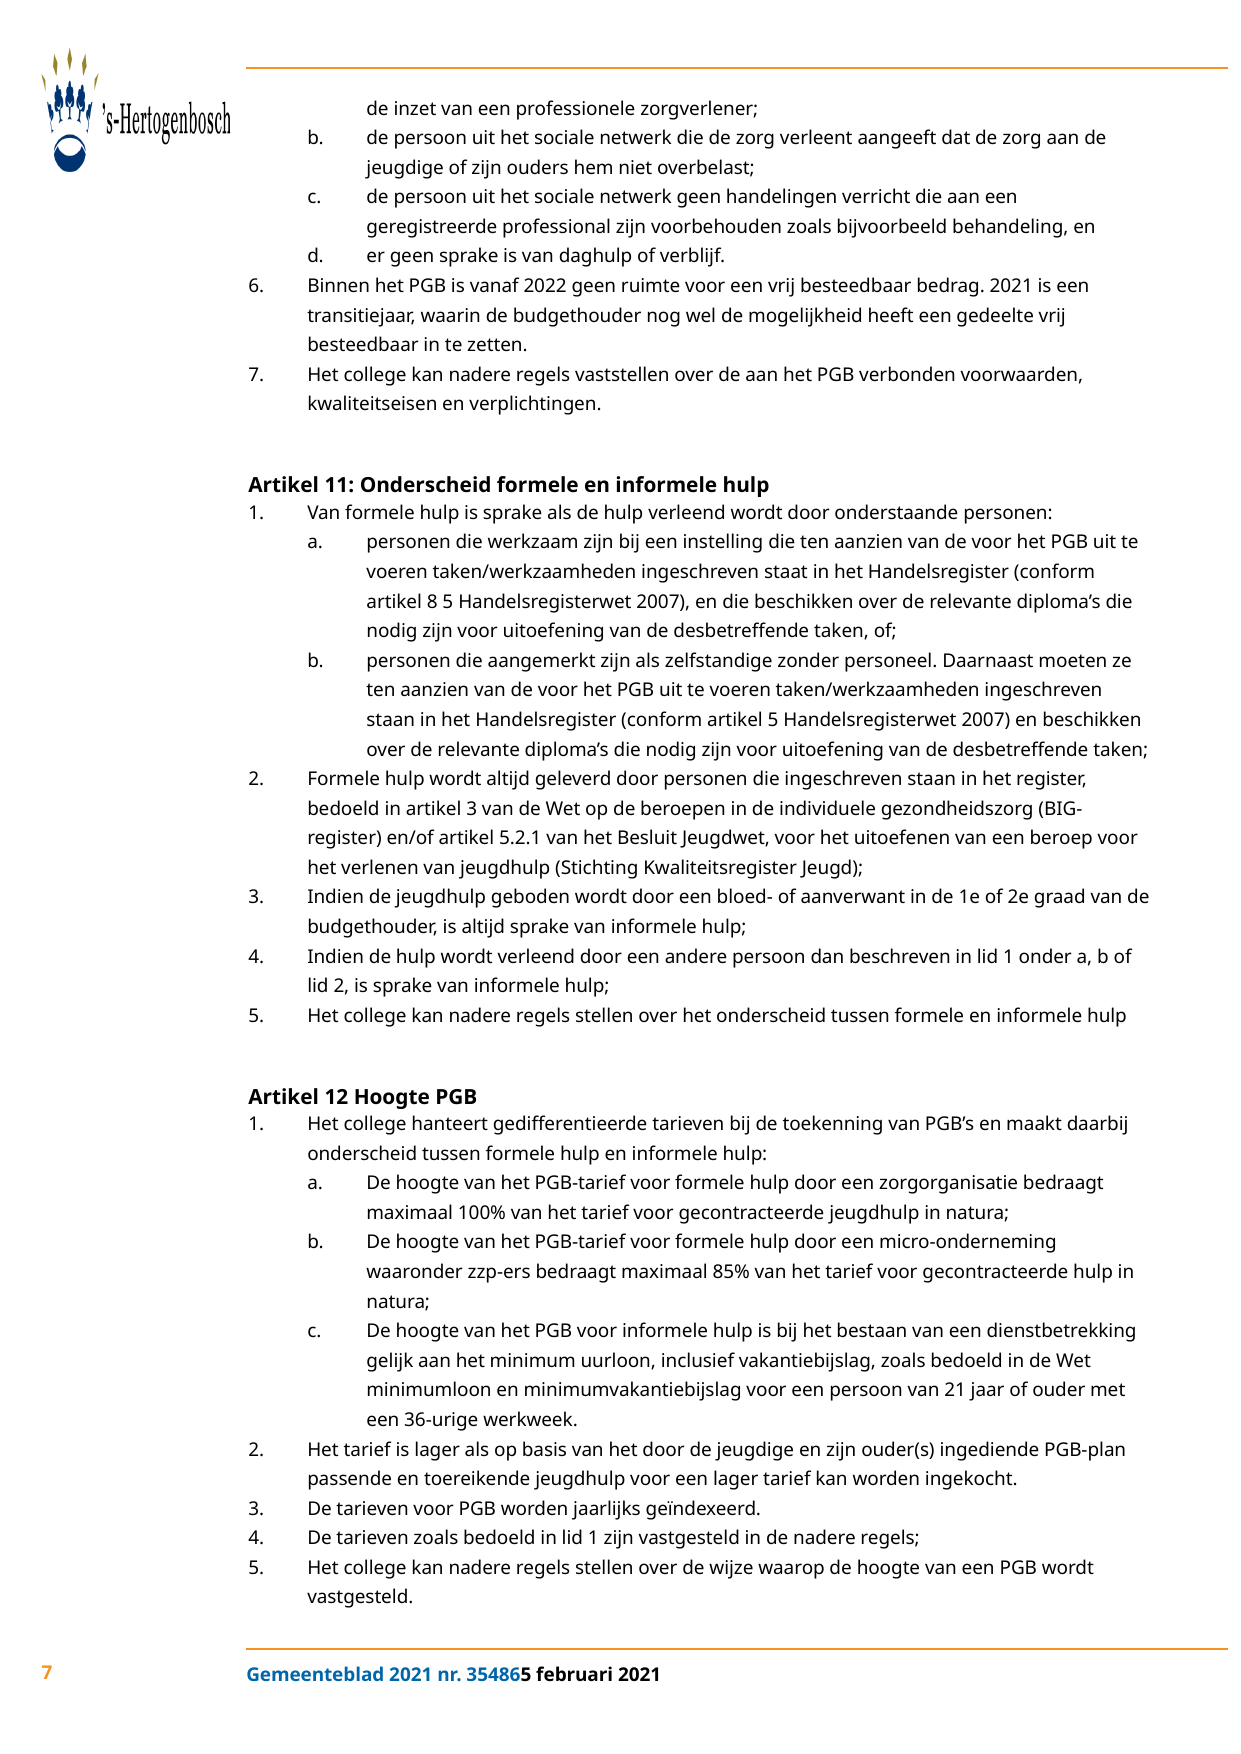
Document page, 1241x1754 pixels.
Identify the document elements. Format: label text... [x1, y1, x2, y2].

list Van formele hulp is sprake als de hulp verleend wordt door onderstaande personen: [248, 499, 1152, 525]
list Binnen het PGB is vanaf 2022 geen ruimte voor een vrij besteedbaar bedrag. 2021 is een transitiejaar, waarin de budgethouder nog wel de mogelijkheid heeft een gedeelte vrij besteedbaar in te zetten. [248, 272, 1152, 357]
list Het tarief is lager als op basis van het door de jeugdige en zijn ouder(s) ingediende PGB-plan passende en toereikende jeugdhulp voor een lager tarief kan worden ingekocht. [248, 1436, 1152, 1491]
list De tarieven zoals bedoeld in lid 1 zijn vastgesteld in de nadere regels; [248, 1524, 1152, 1550]
list Het college kan nadere regels stellen over het onderscheid tussen formele en informele hulp [248, 1002, 1152, 1028]
list De hoogte van het PGB-tarief voor formele hulp door een zorgorganisatie bedraagt maximaal 100% van het tarief voor gecontracteerde jeugdhulp in natura; [307, 1169, 1152, 1225]
list Het college kan nadere regels vaststellen over de aan het PGB verbonden voorwaarden, kwaliteitseisen en verplichtingen. [248, 361, 1152, 416]
list er geen sprake is van daghulp of verblijf. [307, 243, 1152, 268]
list de persoon uit het sociale netwerk die de zorg verleent aangeeft dat de zorg aan de jeugdige of zijn ouders hem niet overbelast; [307, 124, 1152, 180]
list De tarieven voor PGB worden jaarlijks geïndexeerd. [248, 1495, 1152, 1521]
picture [41, 47, 231, 172]
list de inzet van een professionele zorgverlener; [307, 95, 1152, 121]
list De hoogte van het PGB-tarief voor formele hulp door een micro-onderneming waaronder zzp-ers bedraagt maximaal 85% van het tarief voor gecontracteerde hulp in natura; [307, 1229, 1152, 1314]
list personen die werkzaam zijn bij een instelling die ten aanzien van de voor het PGB uit te voeren taken/werkzaamheden ingeschreven staat in het Handelsregister (conform artikel 8 5 Handelsregisterwet 2007), en die beschikken over de relevante diploma’s die nodig zijn voor uitoefening van de desbetreffende taken, of; [307, 529, 1152, 643]
list Het college hanteert gedifferentieerde tarieven bij de toekenning van PGB’s en maakt daarbij onderscheid tussen formele hulp en informele hulp: [248, 1110, 1152, 1166]
list Indien de hulp wordt verleend door een andere persoon dan beschreven in lid 1 onder a, b of lid 2, is sprake van informele hulp; [248, 943, 1152, 998]
list Formele hulp wordt altijd geleverd door personen die ingeschreven staan in het register, bedoeld in artikel 3 van de Wet op de beroepen in de individuele gezondheidszorg (BIG-register) en/of artikel 5.2.1 van het Besluit Jeugdwet, voor het uitoefenen van een beroep voor het verlenen van jeugdhulp (Stichting Kwaliteitsregister Jeugd); [248, 765, 1152, 880]
list Het college kan nadere regels stellen over de wijze waarop de hoogte van een PGB wordt vastgesteld. [248, 1554, 1152, 1609]
list Indien de jeugdhulp geboden wordt door een bloed- of aanverwant in de 1e of 2e graad van de budgethouder, is altijd sprake van informele hulp; [248, 884, 1152, 939]
list de persoon uit het sociale netwerk geen handelingen verricht die aan een geregistreerde professional zijn voorbehouden zoals bijvoorbeeld behandeling, en [307, 183, 1152, 239]
list De hoogte van het PGB voor informele hulp is bij het bestaan van een dienstbetrekking gelijk aan het minimum uurloon, inclusief vakantiebijslag, zoals bedoeld in de Wet minimumloon en minimumvakantiebijslag voor een persoon van 21 jaar of ouder met een 36-urige werkweek. [307, 1317, 1152, 1432]
list personen die aangemerkt zijn als zelfstandige zonder personeel. Daarnaast moeten ze ten aanzien van de voor het PGB uit te voeren taken/werkzaamheden ingeschreven staan in het Handelsregister (conform artikel 5 Handelsregisterwet 2007) en beschikken over de relevante diploma’s die nodig zijn voor uitoefening van de desbetreffende taken; [307, 647, 1152, 761]
text Artikel 12 Hoogte PGB [248, 1082, 1152, 1110]
text Artikel 11: Onderscheid formele en informele hulp [248, 471, 1152, 499]
